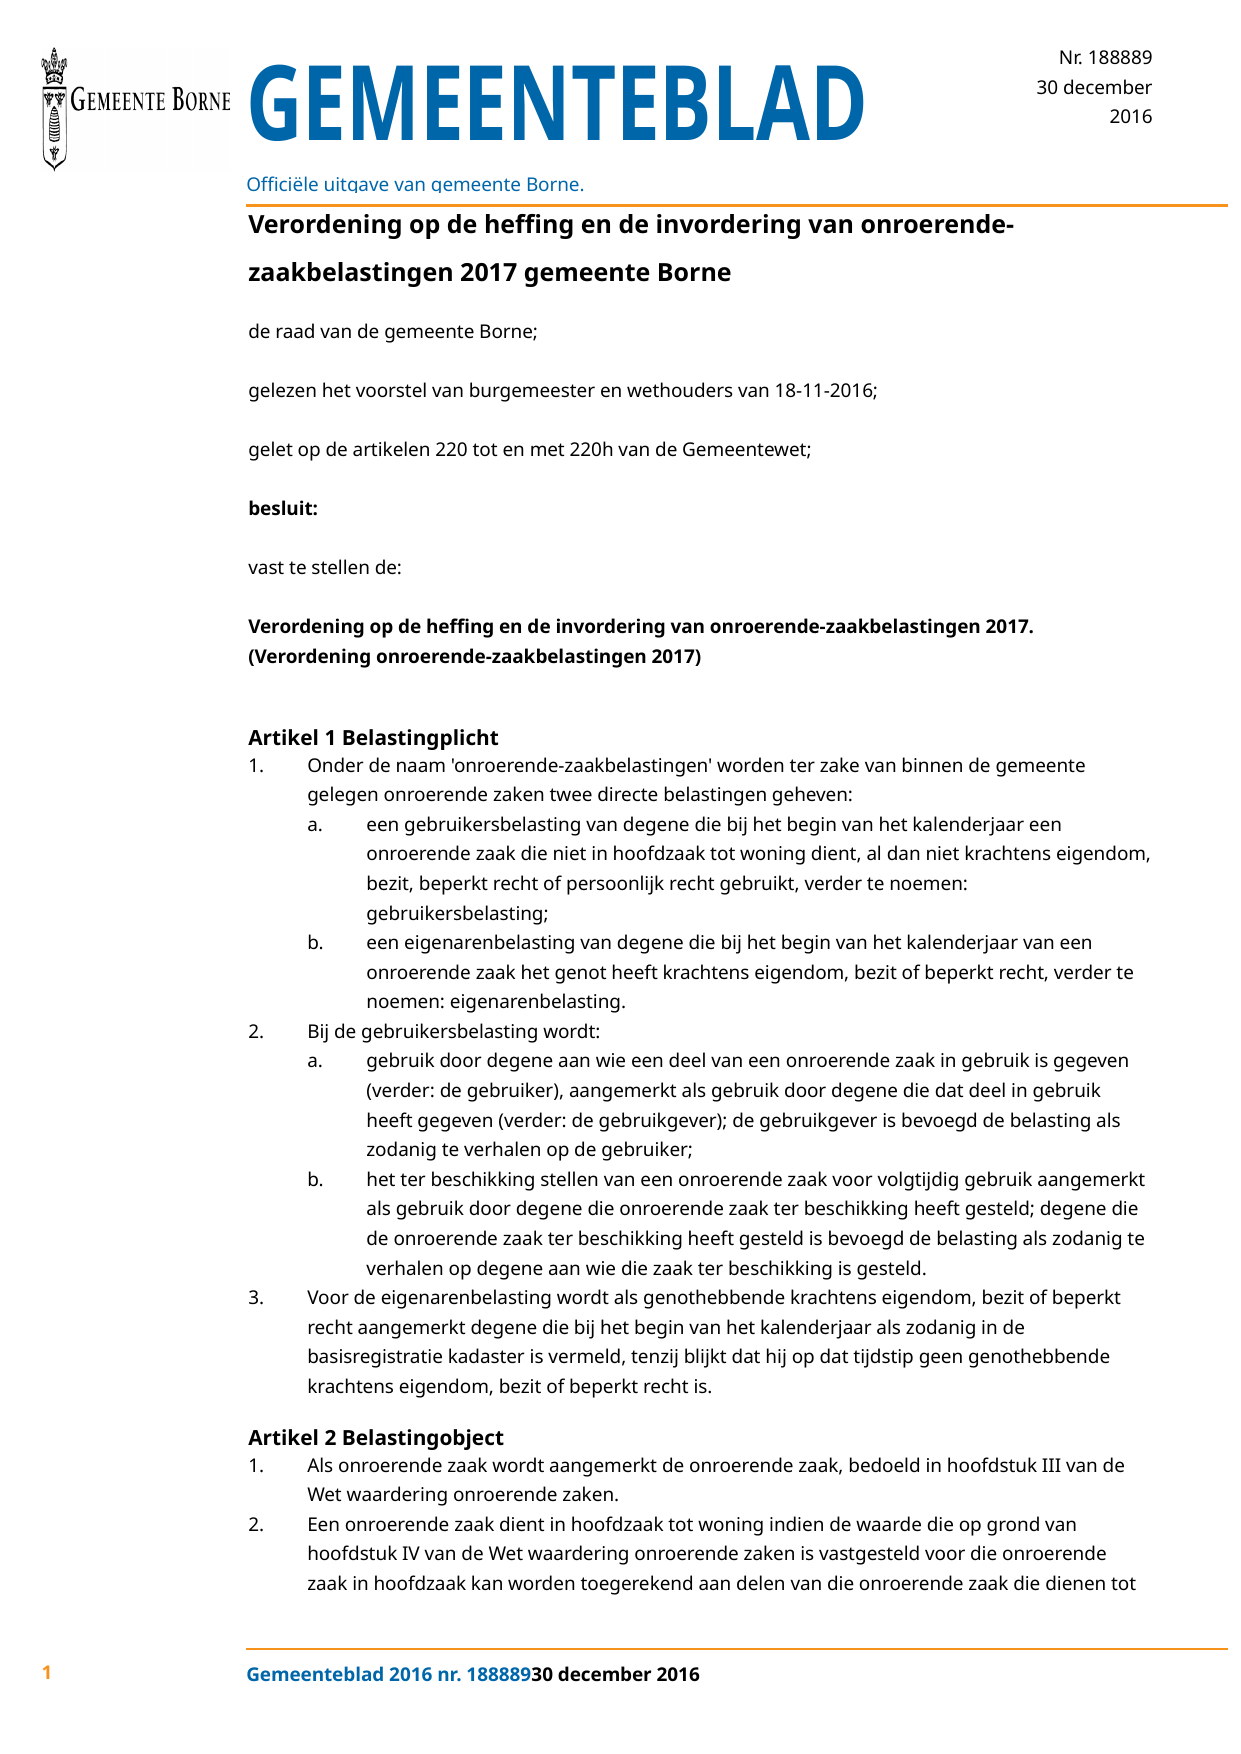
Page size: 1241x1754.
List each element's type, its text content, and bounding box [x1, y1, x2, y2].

text Verordening op de heffing en de invordering van onroerende-zaakbelastingen 2017 gemeente Borne [248, 207, 1152, 288]
picture [41, 47, 231, 172]
list Als onroerende zaak wordt aangemerkt de onroerende zaak, bedoeld in hoofdstuk III van de Wet waardering onroerende zaken. [248, 1452, 1152, 1507]
text Verordening op de heffing en de invordering van onroerende-zaakbelastingen 2017. (Verordening onroerende-zaakbelastingen 2017) [248, 614, 1152, 669]
text besluit: [248, 495, 1152, 521]
text de raad van de gemeente Borne; [248, 318, 1152, 344]
text Artikel 2 Belastingobject [248, 1423, 1152, 1452]
text vast te stellen de: [248, 554, 1152, 580]
list een gebruikersbelasting van degene die bij het begin van het kalenderjaar een onroerende zaak die niet in hoofdzaak tot woning dient, al dan niet krachtens eigendom, bezit, beperkt recht of persoonlijk recht gebruikt, verder te noemen: gebruikersbelasting; [307, 811, 1152, 925]
list Bij de gebruikersbelasting wordt: [248, 1018, 1152, 1044]
list Onder de naam 'onroerende-zaakbelastingen' worden ter zake van binnen de gemeente gelegen onroerende zaken twee directe belastingen geheven: [248, 752, 1152, 807]
list Een onroerende zaak dient in hoofdzaak tot woning indien de waarde die op grond van hoofdstuk IV van de Wet waardering onroerende zaken is vastgesteld voor die onroerende zaak in hoofdzaak kan worden toegerekend aan delen van die onroerende zaak die dienen tot [248, 1511, 1152, 1596]
text Artikel 1 Belastingplicht [248, 723, 1152, 752]
text gelet op de artikelen 220 tot en met 220h van de Gemeentewet; [248, 436, 1152, 462]
list een eigenarenbelasting van degene die bij het begin van het kalenderjaar van een onroerende zaak het genot heeft krachtens eigendom, bezit of beperkt recht, verder te noemen: eigenarenbelasting. [307, 929, 1152, 1014]
list Voor de eigenarenbelasting wordt als genothebbende krachtens eigendom, bezit of beperkt recht aangemerkt degene die bij het begin van het kalenderjaar als zodanig in de basisregistratie kadaster is vermeld, tenzij blijkt dat hij op dat tijdstip geen genothebbende krachtens eigendom, bezit of beperkt recht is. [248, 1284, 1152, 1399]
list gebruik door degene aan wie een deel van een onroerende zaak in gebruik is gegeven (verder: de gebruiker), aangemerkt als gebruik door degene die dat deel in gebruik heeft gegeven (verder: de gebruikgever); de gebruikgever is bevoegd de belasting als zodanig te verhalen op de gebruiker; [307, 1048, 1152, 1162]
list het ter beschikking stellen van een onroerende zaak voor volgtijdig gebruik aangemerkt als gebruik door degene die onroerende zaak ter beschikking heeft gesteld; degene die de onroerende zaak ter beschikking heeft gesteld is bevoegd de belasting als zodanig te verhalen op degene aan wie die zaak ter beschikking is gesteld. [307, 1166, 1152, 1280]
text gelezen het voorstel van burgemeester en wethouders van 18-11-2016; [248, 377, 1152, 403]
